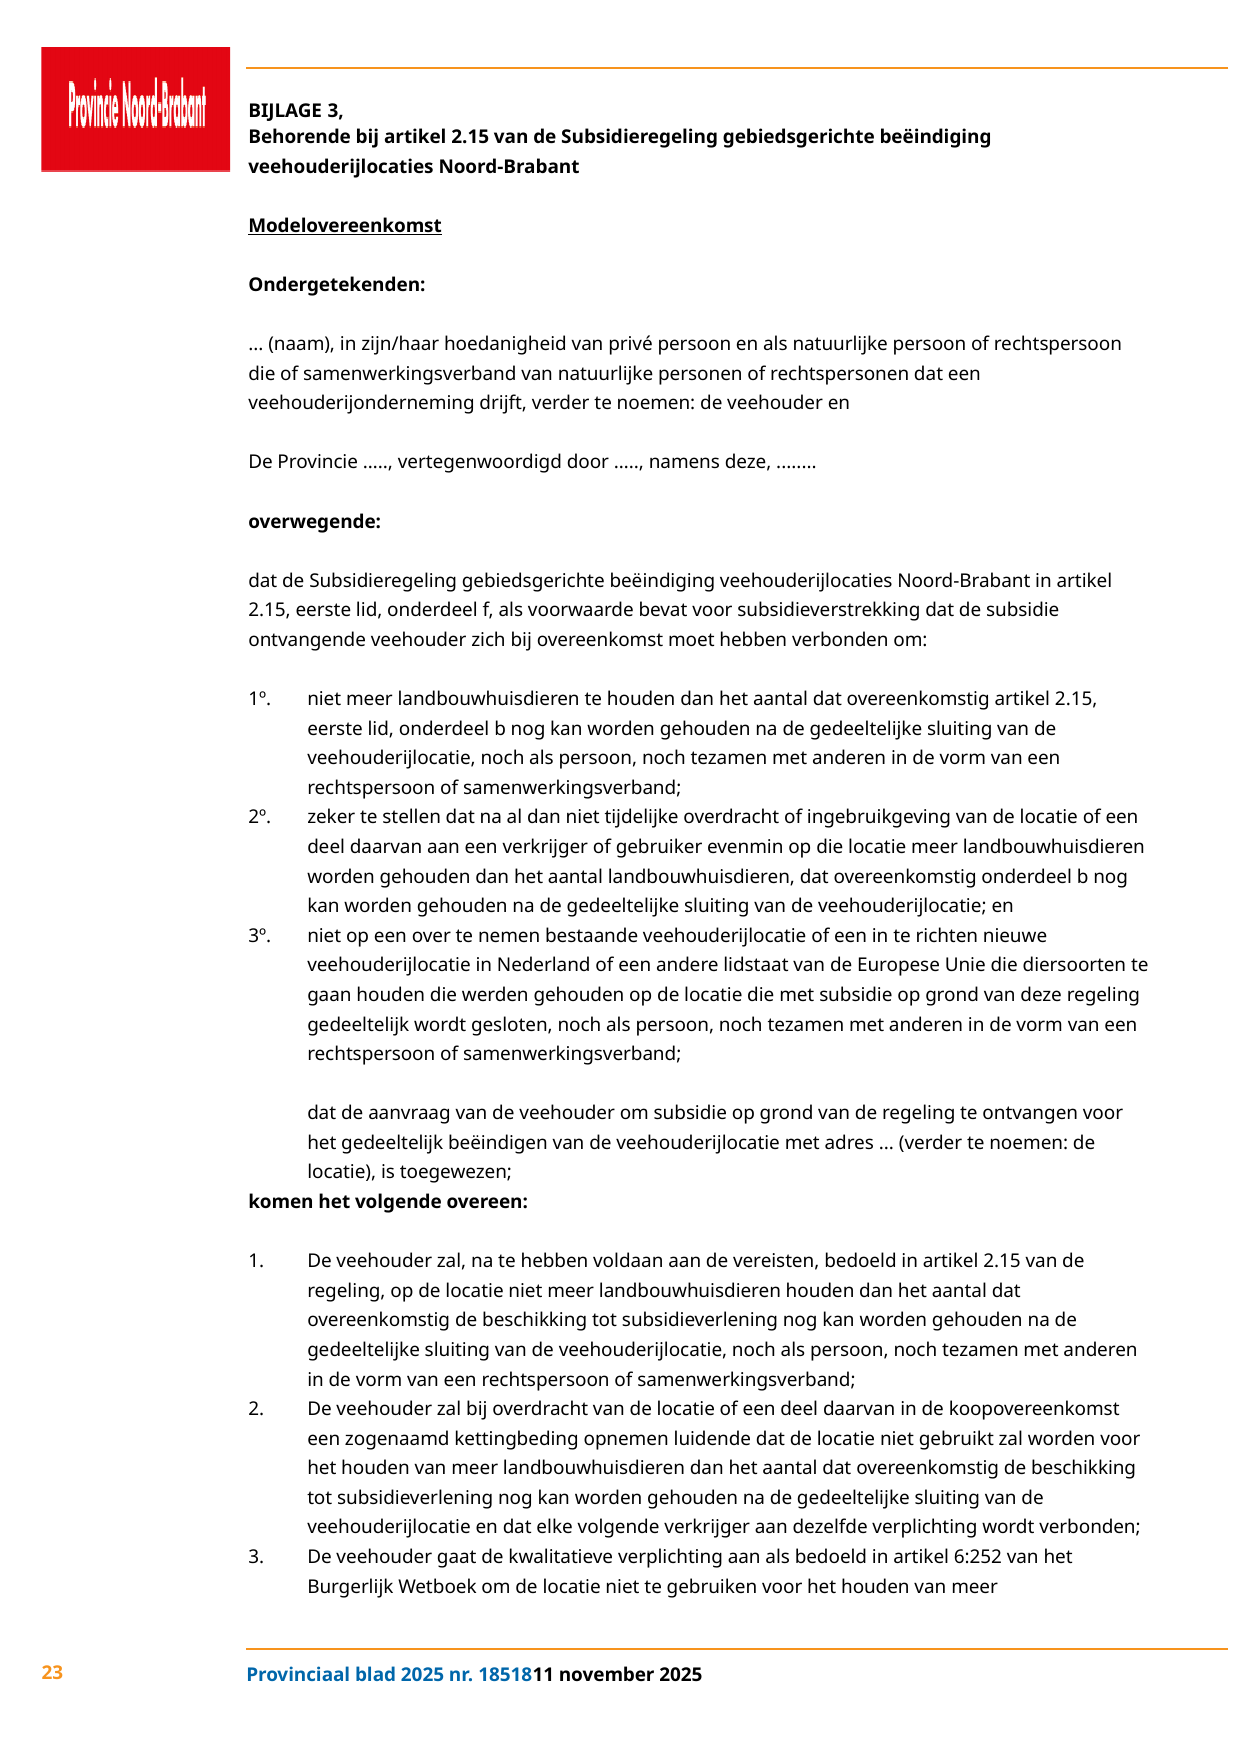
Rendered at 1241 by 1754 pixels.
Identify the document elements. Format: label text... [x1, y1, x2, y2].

list niet op een over te nemen bestaande veehouderijlocatie of een in te richten nieuwe veehouderijlocatie in Nederland of een andere lidstaat van de Europese Unie die diersoorten te gaan houden die werden gehouden op de locatie die met subsidie op grond van deze regeling gedeeltelijk wordt gesloten, noch als persoon, noch tezamen met anderen in de vorm van een rechtspersoon of samenwerkingsverband; [248, 922, 1152, 1066]
text Modelovereenkomst [248, 212, 1152, 238]
text BIJLAGE 3, [248, 95, 1152, 123]
text Ondergetekenden: [248, 271, 1152, 297]
text De Provincie ….., vertegenwoordigd door ….., namens deze, ........ [248, 449, 1152, 474]
list zeker te stellen dat na al dan niet tijdelijke overdracht of ingebruikgeving van de locatie of een deel daarvan aan een verkrijger of gebruiker evenmin op die locatie meer landbouwhuisdieren worden gehouden dan het aantal landbouwhuisdieren, dat overeenkomstig onderdeel b nog kan worden gehouden na de gedeeltelijke sluiting van de veehouderijlocatie; en [248, 804, 1152, 918]
text komen het volgende overeen: [248, 1188, 1152, 1214]
list De veehouder zal bij overdracht van de locatie of een deel daarvan in de koopovereenkomst een zogenaamd kettingbeding opnemen luidende dat de locatie niet gebruikt zal worden voor het houden van meer landbouwhuisdieren dan het aantal dat overeenkomstig de beschikking tot subsidieverlening nog kan worden gehouden na de gedeeltelijke sluiting van de veehouderijlocatie en dat elke volgende verkrijger aan dezelfde verplichting wordt verbonden; [248, 1395, 1152, 1539]
text dat de Subsidieregeling gebiedsgerichte beëindiging veehouderijlocaties Noord-Brabant in artikel 2.15, eerste lid, onderdeel f, als voorwaarde bevat voor subsidieverstrekking dat de subsidie ontvangende veehouder zich bij overeenkomst moet hebben verbonden om: [248, 567, 1152, 652]
list dat de aanvraag van de veehouder om subsidie op grond van de regeling te ontvangen voor het gedeeltelijk beëindigen van de veehouderijlocatie met adres ... (verder te noemen: de locatie), is toegewezen; [248, 1099, 1152, 1184]
picture [41, 47, 231, 172]
text overwegende: [248, 508, 1152, 534]
list De veehouder gaat de kwalitatieve verplichting aan als bedoeld in artikel 6:252 van het Burgerlijk Wetboek om de locatie niet te gebruiken voor het houden van meer [248, 1543, 1152, 1599]
text Behorende bij artikel 2.15 van de Subsidieregeling gebiedsgerichte beëindiging veehouderijlocaties Noord-Brabant [248, 123, 1152, 179]
text ... (naam), in zijn/haar hoedanigheid van privé persoon en als natuurlijke persoon of rechtspersoon die of samenwerkingsverband van natuurlijke personen of rechtspersonen dat een veehouderijonderneming drijft, verder te noemen: de veehouder en [248, 330, 1152, 415]
list niet meer landbouwhuisdieren te houden dan het aantal dat overeenkomstig artikel 2.15, eerste lid, onderdeel b nog kan worden gehouden na de gedeeltelijke sluiting van de veehouderijlocatie, noch als persoon, noch tezamen met anderen in de vorm van een rechtspersoon of samenwerkingsverband; [248, 685, 1152, 800]
list De veehouder zal, na te hebben voldaan aan de vereisten, bedoeld in artikel 2.15 van de regeling, op de locatie niet meer landbouwhuisdieren houden dan het aantal dat overeenkomstig de beschikking tot subsidieverlening nog kan worden gehouden na de gedeeltelijke sluiting van de veehouderijlocatie, noch als persoon, noch tezamen met anderen in de vorm van een rechtspersoon of samenwerkingsverband; [248, 1247, 1152, 1392]
